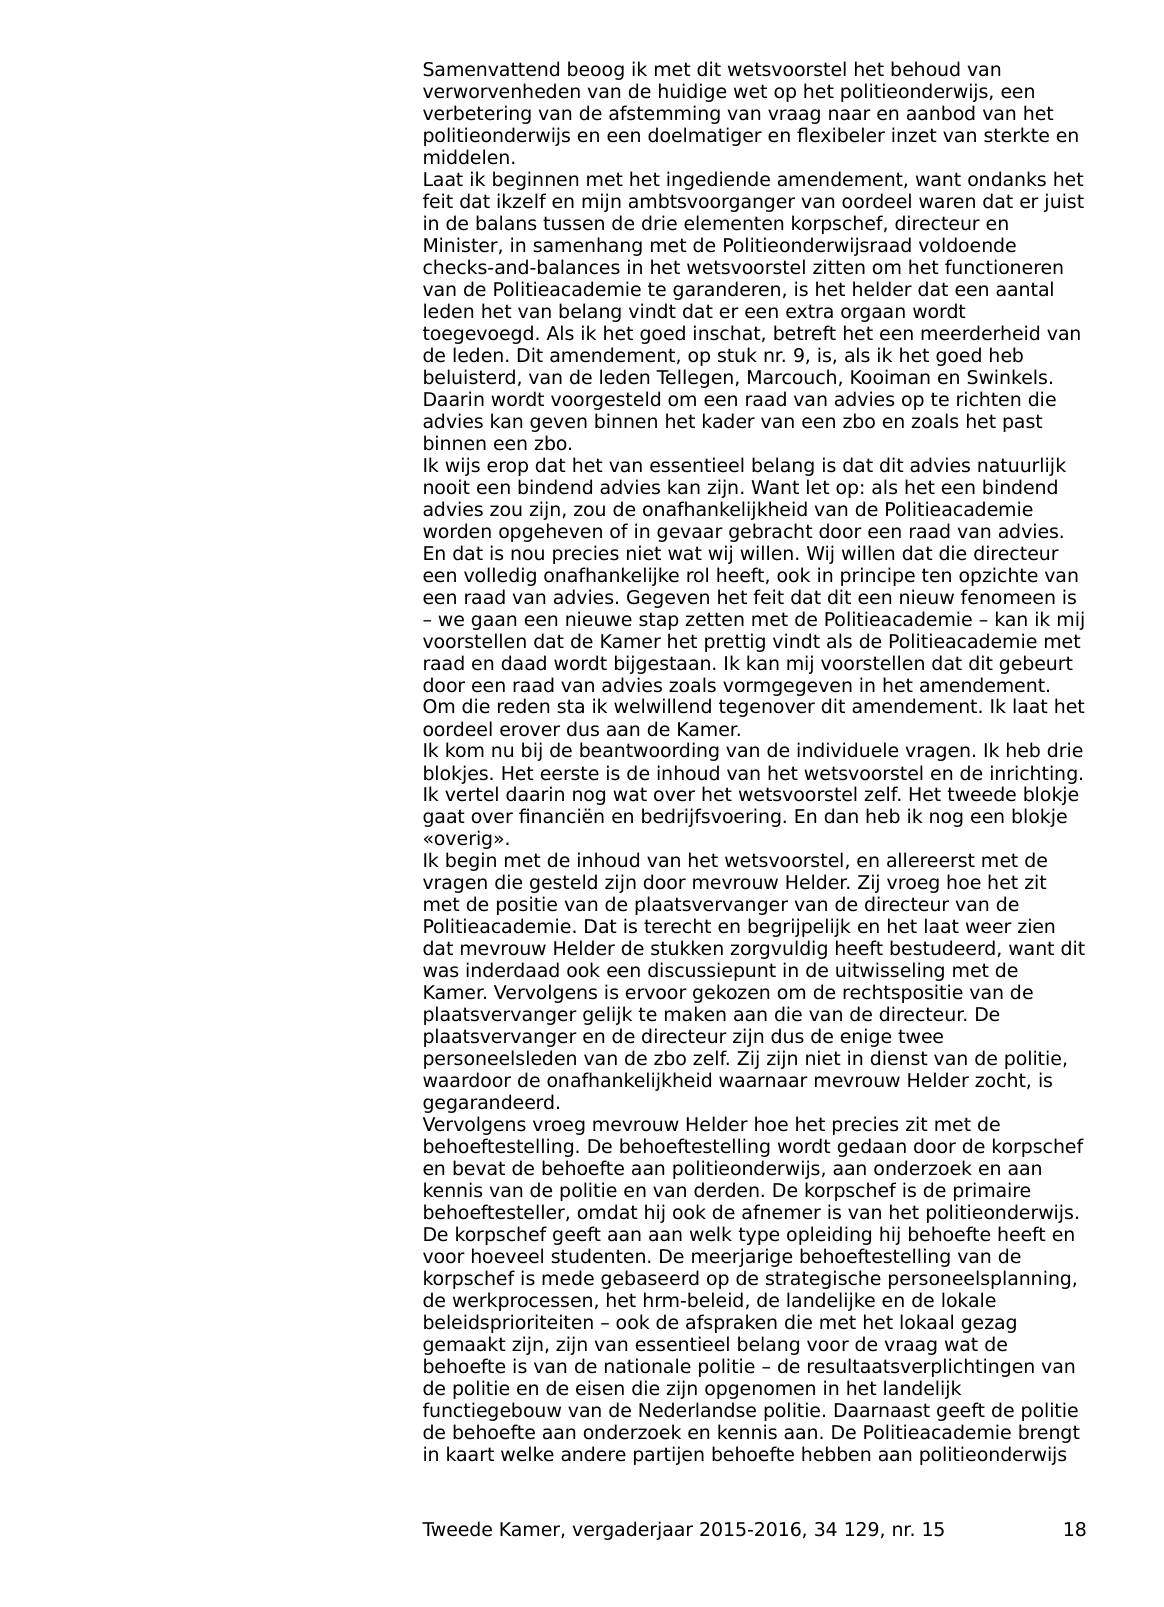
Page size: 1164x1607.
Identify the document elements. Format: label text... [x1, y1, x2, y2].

text Laat ik beginnen met het ingediende amendement, want ondanks het feit dat ikzelf en mijn ambtsvoorganger van oordeel waren dat er juist in de balans tussen de drie elementen korpschef, directeur en Minister, in samenhang met de Politieonderwijsraad voldoende checks-and-balances in het wetsvoorstel zitten om het functioneren van de Politieacademie te garanderen, is het helder dat een aantal leden het van belang vindt dat er een extra orgaan wordt toegevoegd. Als ik het goed inschat, betreft het een meerderheid van de leden. Dit amendement, op stuk nr. 9, is, als ik het goed heb beluisterd, van de leden Tellegen, Marcouch, Kooiman en Swinkels. Daarin wordt voorgesteld om een raad van advies op te richten die advies kan geven binnen het kader van een zbo en zoals het past binnen een zbo. [422, 169, 1087, 455]
text Ik begin met de inhoud van het wetsvoorstel, en allereerst met de vragen die gesteld zijn door mevrouw Helder. Zij vroeg hoe het zit met de positie van de plaatsvervanger van de directeur van de Politieacademie. Dat is terecht en begrijpelijk en het laat weer zien dat mevrouw Helder de stukken zorgvuldig heeft bestudeerd, want dit was inderdaad ook een discussiepunt in de uitwisseling met de Kamer. Vervolgens is ervoor gekozen om de rechtspositie van de plaatsvervanger gelijk te maken aan die van de directeur. De plaatsvervanger en de directeur zijn dus de enige twee personeelsleden van de zbo zelf. Zij zijn niet in dienst van de politie, waardoor de onafhankelijkheid waarnaar mevrouw Helder zocht, is gegarandeerd. [422, 850, 1087, 1114]
text Vervolgens vroeg mevrouw Helder hoe het precies zit met de behoeftestelling. De behoeftestelling wordt gedaan door de korpschef en bevat de behoefte aan politieonderwijs, aan onderzoek en aan kennis van de politie en van derden. De korpschef is de primaire behoeftesteller, omdat hij ook de afnemer is van het politieonderwijs. De korpschef geeft aan aan welk type opleiding hij behoefte heeft en voor hoeveel studenten. De meerjarige behoeftestelling van de korpschef is mede gebaseerd op de strategische personeelsplanning, de werkprocessen, het hrm-beleid, de landelijke en de lokale beleidsprioriteiten – ook de afspraken die met het lokaal gezag gemaakt zijn, zijn van essentieel belang voor de vraag wat de behoefte is van de nationale politie – de resultaatsverplichtingen van de politie en de eisen die zijn opgenomen in het landelijk functiegebouw van de Nederlandse politie. Daarnaast geeft de politie de behoefte aan onderzoek en kennis aan. De Politieacademie brengt in kaart welke andere partijen behoefte hebben aan politieonderwijs [422, 1114, 1087, 1466]
text Ik wijs erop dat het van essentieel belang is dat dit advies natuurlijk nooit een bindend advies kan zijn. Want let op: als het een bindend advies zou zijn, zou de onafhankelijkheid van de Politieacademie worden opgeheven of in gevaar gebracht door een raad van advies. En dat is nou precies niet wat wij willen. Wij willen dat die directeur een volledig onafhankelijke rol heeft, ook in principe ten opzichte van een raad van advies. Gegeven het feit dat dit een nieuw fenomeen is – we gaan een nieuwe stap zetten met de Politieacademie – kan ik mij voorstellen dat de Kamer het prettig vindt als de Politieacademie met raad en daad wordt bijgestaan. Ik kan mij voorstellen dat dit gebeurt door een raad van advies zoals vormgegeven in het amendement. Om die reden sta ik welwillend tegenover dit amendement. Ik laat het oordeel erover dus aan de Kamer. [422, 455, 1087, 740]
text Samenvattend beoog ik met dit wetsvoorstel het behoud van verworvenheden van de huidige wet op het politieonderwijs, een verbetering van de afstemming van vraag naar en aanbod van het politieonderwijs en een doelmatiger en flexibeler inzet van sterkte en middelen. [422, 59, 1087, 169]
text Ik kom nu bij de beantwoording van de individuele vragen. Ik heb drie blokjes. Het eerste is de inhoud van het wetsvoorstel en de inrichting. Ik vertel daarin nog wat over het wetsvoorstel zelf. Het tweede blokje gaat over financiën en bedrijfsvoering. En dan heb ik nog een blokje «overig». [422, 740, 1087, 850]
